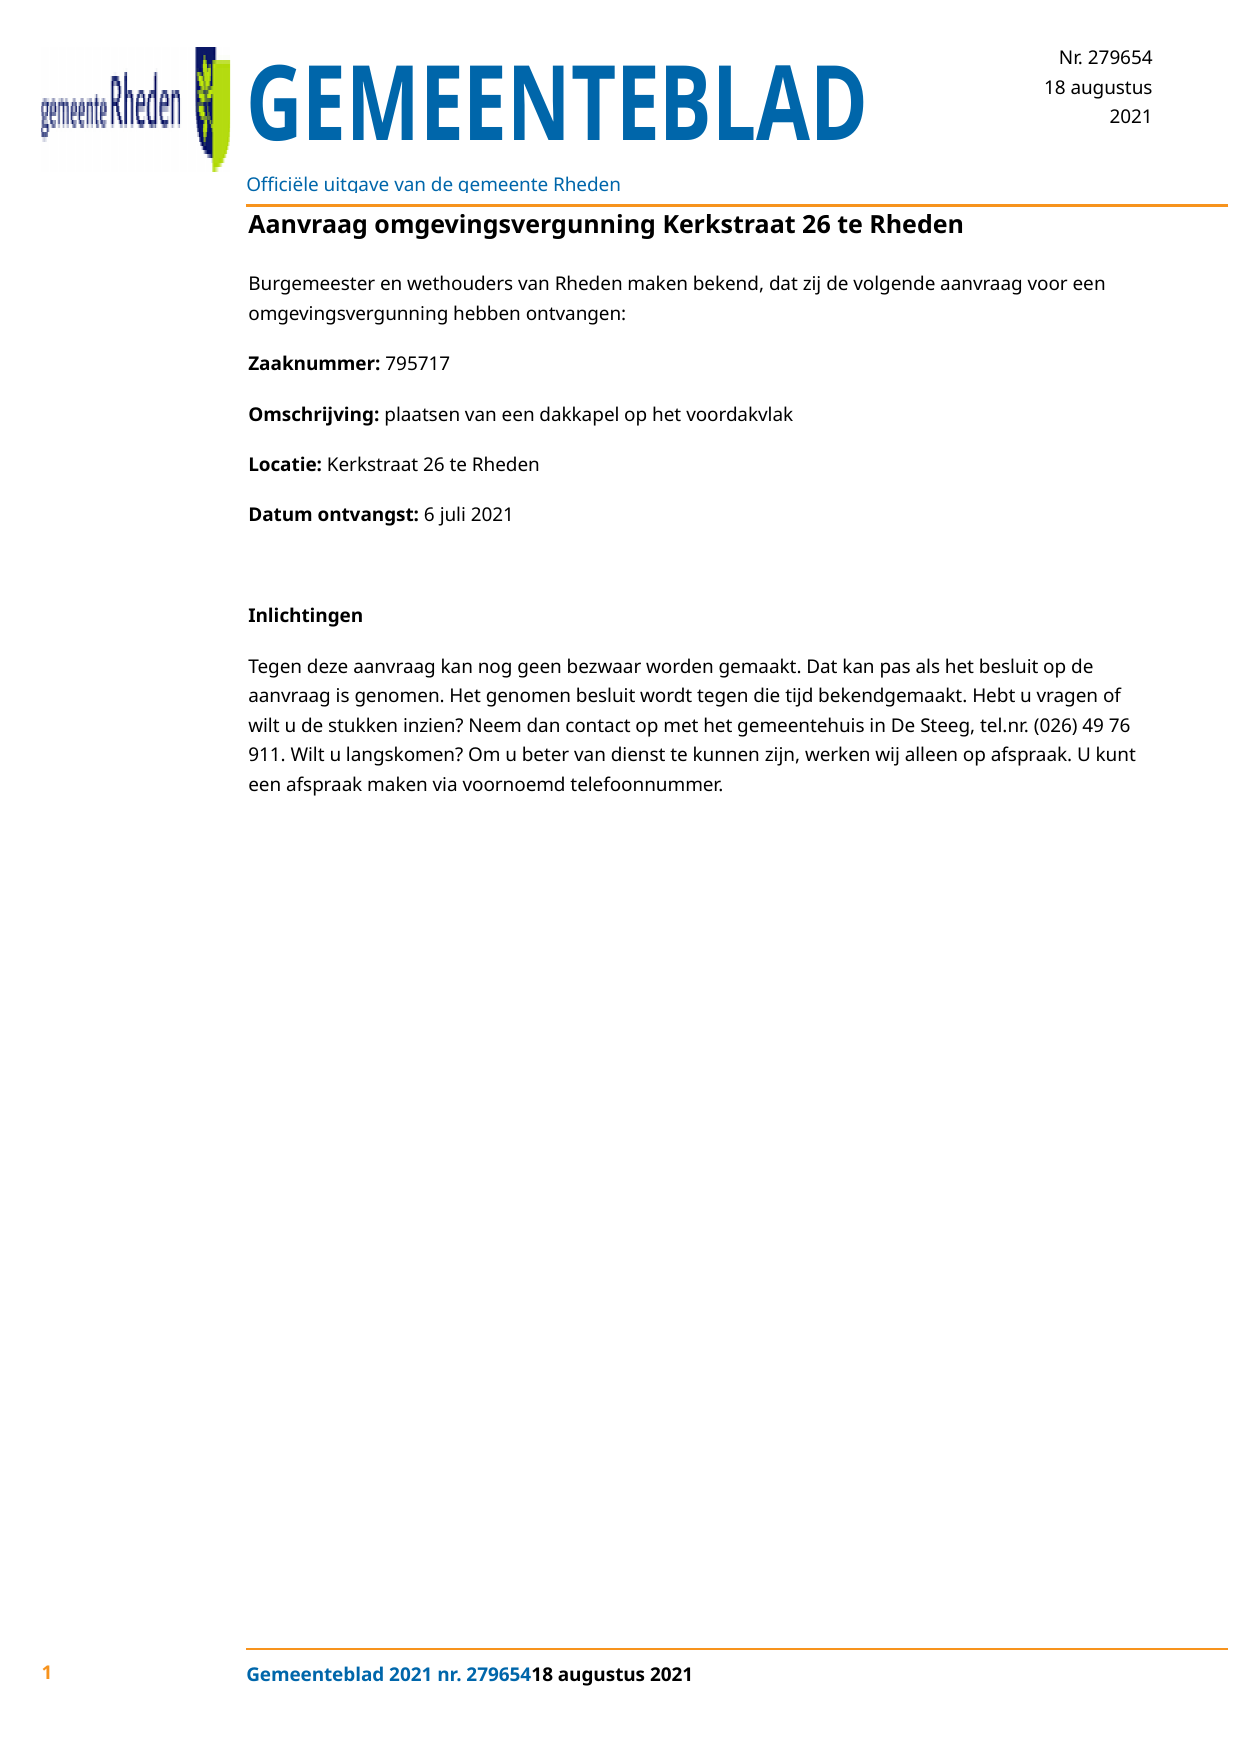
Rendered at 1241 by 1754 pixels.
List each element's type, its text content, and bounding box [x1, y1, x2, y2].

text Inlichtingen [248, 602, 1152, 628]
picture [41, 47, 231, 172]
text Aanvraag omgevingsvergunning Kerkstraat 26 te Rheden [248, 207, 1152, 241]
text Omschrijving: plaatsen van een dakkapel op het voordakvlak [248, 401, 1152, 426]
text Burgemeester en wethouders van Rheden maken bekend, dat zij de volgende aanvraag voor een omgevingsvergunning hebben ontvangen: [248, 270, 1152, 326]
text Tegen deze aanvraag kan nog geen bezwaar worden gemaakt. Dat kan pas als het besluit op de aanvraag is genomen. Het genomen besluit wordt tegen die tijd bekendgemaakt. Hebt u vragen of wilt u de stukken inzien? Neem dan contact op met het gemeentehuis in De Steeg, tel.nr. (026) 49 76 911. Wilt u langskomen? Om u beter van dienst te kunnen zijn, werken wij alleen op afspraak. U kunt een afspraak maken via voornoemd telefoonnummer. [248, 653, 1152, 797]
text Datum ontvangst: 6 juli 2021 [248, 502, 1152, 527]
text Locatie: Kerkstraat 26 te Rheden [248, 451, 1152, 477]
text Zaaknummer: 795717 [248, 350, 1152, 376]
